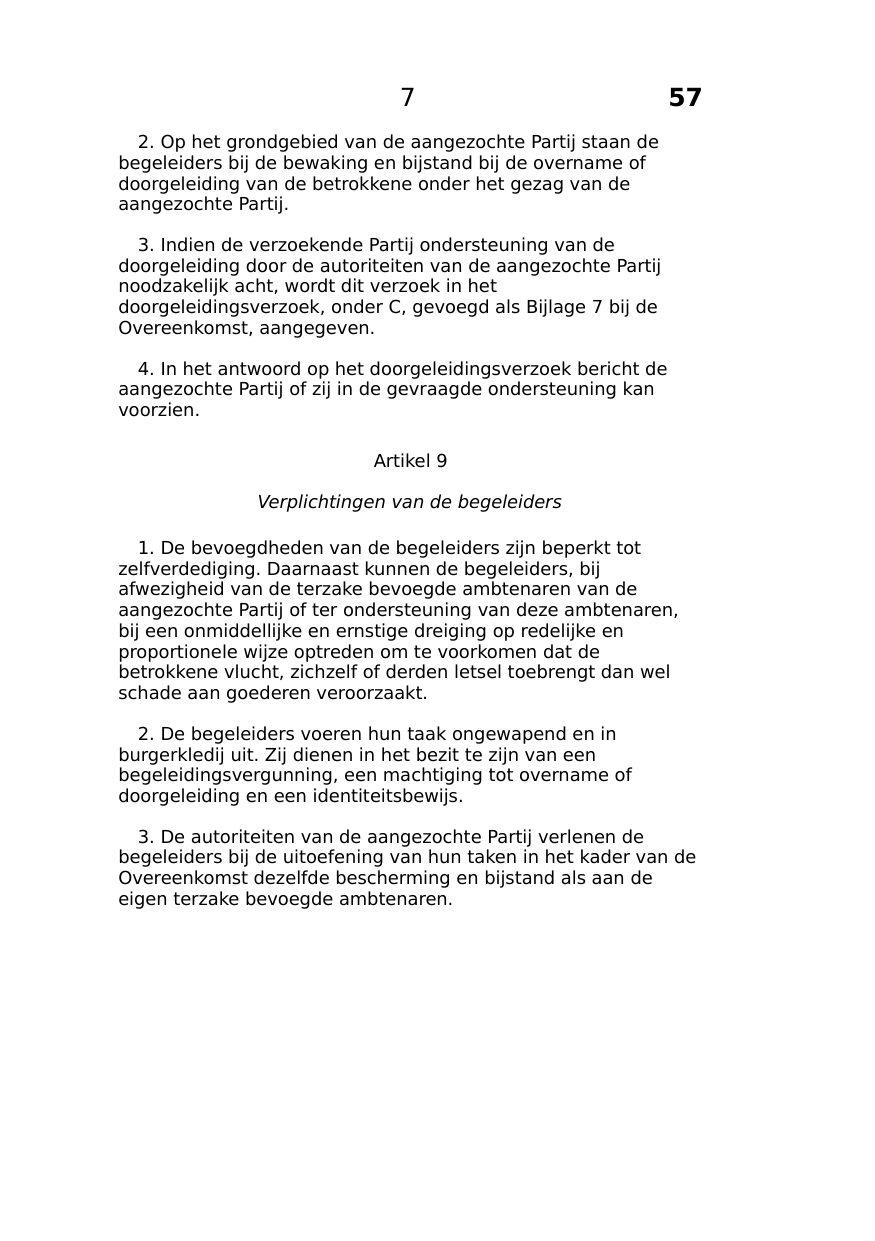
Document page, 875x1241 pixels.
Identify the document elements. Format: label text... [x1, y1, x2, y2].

text 4. In het antwoord op het doorgeleidingsverzoek bericht de aangezochte Partij of zij in de gevraagde ondersteuning kan voorzien. [118, 358, 703, 421]
subtitle Artikel 9 Verplichtingen van de begeleiders [118, 451, 703, 513]
text 2. De begeleiders voeren hun taak ongewapend en in burgerkledij uit. Zij dienen in het bezit te zijn van een begeleidingsvergunning, een machtiging tot overname of doorgeleiding en een identiteitsbewijs. [118, 724, 703, 807]
text 3. Indien de verzoekende Partij ondersteuning van de doorgeleiding door de autoriteiten van de aangezochte Partij noodzakelijk acht, wordt dit verzoek in het doorgeleidingsverzoek, onder C, gevoegd als Bijlage 7 bij de Overeenkomst, aangegeven. [118, 235, 703, 338]
text 2. Op het grondgebied van de aangezochte Partij staan de begeleiders bij de bewaking en bijstand bij de overname of doorgeleiding van de betrokkene onder het gezag van de aangezochte Partij. [118, 132, 703, 215]
text 3. De autoriteiten van de aangezochte Partij verlenen de begeleiders bij de uitoefening van hun taken in het kader van de Overeenkomst dezelfde bescherming en bijstand als aan de eigen terzake bevoegde ambtenaren. [118, 827, 703, 909]
text 1. De bevoegdheden van de begeleiders zijn beperkt tot zelfverdediging. Daarnaast kunnen de begeleiders, bij afwezigheid van de terzake bevoegde ambtenaren van de aangezochte Partij of ter ondersteuning van deze ambtenaren, bij een onmiddellijke en ernstige dreiging op redelijke en proportionele wijze optreden om te voorkomen dat de betrokkene vlucht, zichzelf of derden letsel toebrengt dan wel schade aan goederen veroorzaakt. [118, 538, 703, 704]
